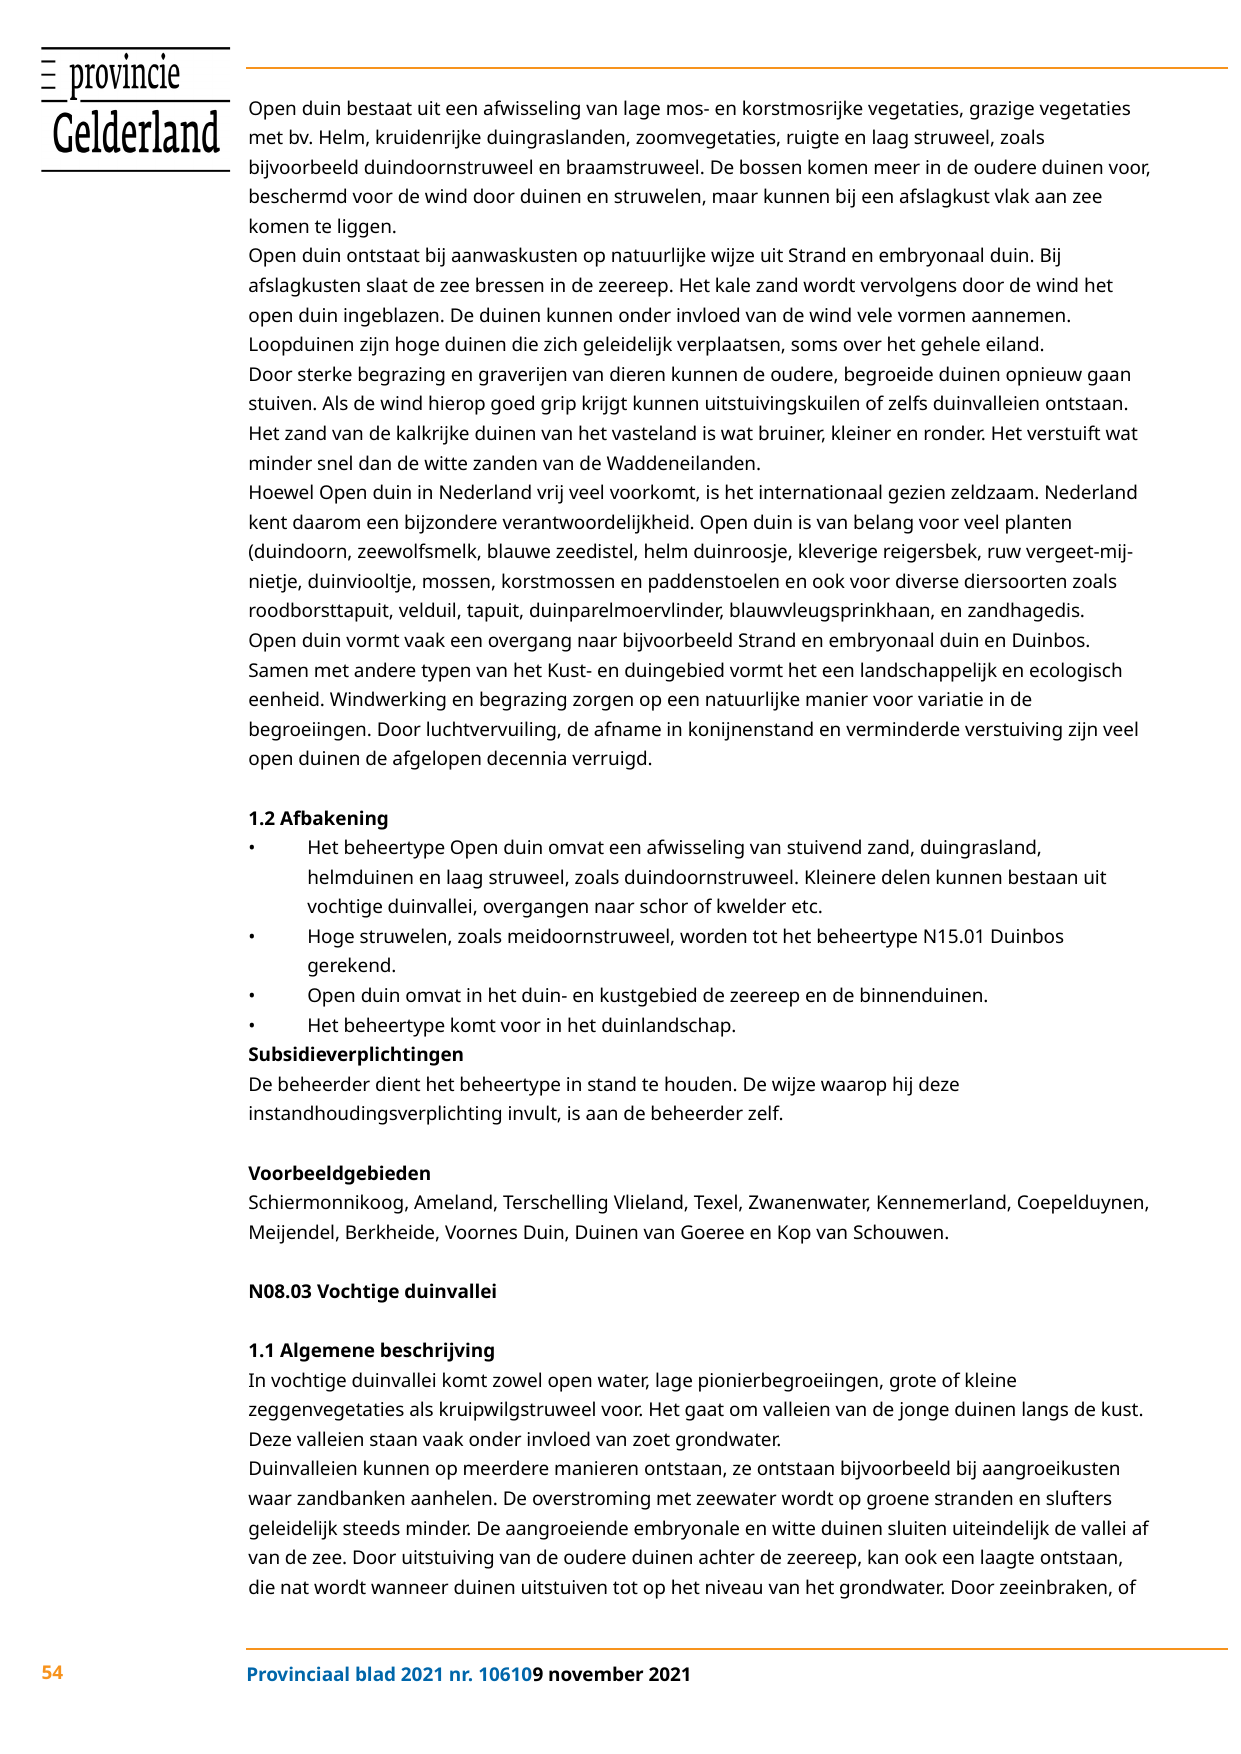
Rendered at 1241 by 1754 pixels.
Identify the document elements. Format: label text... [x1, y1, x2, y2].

text De beheerder dient het beheertype in stand te houden. De wijze waarop hij deze instandhoudingsverplichting invult, is aan de beheerder zelf. [248, 1071, 1152, 1126]
list Het beheertype komt voor in het duinlandschap. [248, 1012, 1152, 1038]
text Hoewel Open duin in Nederland vrij veel voorkomt, is het internationaal gezien zeldzaam. Nederland kent daarom een bijzondere verantwoordelijkheid. Open duin is van belang voor veel planten (duindoorn, zeewolfsmelk, blauwe zeedistel, helm duinroosje, kleverige reigersbek, ruw vergeet-mij-nietje, duinviooltje, mossen, korstmossen en paddenstoelen en ook voor diverse diersoorten zoals roodborsttapuit, velduil, tapuit, duinparelmoervlinder, blauwvleugsprinkhaan, en zandhagedis. [248, 479, 1152, 623]
list Open duin omvat in het duin- en kustgebied de zeereep en de binnenduinen. [248, 982, 1152, 1008]
text 1.2 Afbakening [248, 805, 1152, 831]
text Open duin bestaat uit een afwisseling van lage mos- en korstmosrijke vegetaties, grazige vegetaties met bv. Helm, kruidenrijke duingraslanden, zoomvegetaties, ruigte en laag struweel, zoals bijvoorbeeld duindoornstruweel en braamstruweel. De bossen komen meer in de oudere duinen voor, beschermd voor de wind door duinen en struwelen, maar kunnen bij een afslagkust vlak aan zee komen te liggen. [248, 95, 1152, 239]
text 1.1 Algemene beschrijving [248, 1337, 1152, 1363]
text Open duin vormt vaak een overgang naar bijvoorbeeld Strand en embryonaal duin en Duinbos. Samen met andere typen van het Kust- en duingebied vormt het een landschappelijk en ecologisch eenheid. Windwerking en begrazing zorgen op een natuurlijke manier voor variatie in de begroeiingen. Door luchtvervuiling, de afname in konijnenstand en verminderde verstuiving zijn veel open duinen de afgelopen decennia verruigd. [248, 627, 1152, 771]
text Door sterke begrazing en graverijen van dieren kunnen de oudere, begroeide duinen opnieuw gaan stuiven. Als de wind hierop goed grip krijgt kunnen uitstuivingskuilen of zelfs duinvalleien ontstaan. Het zand van de kalkrijke duinen van het vasteland is wat bruiner, kleiner en ronder. Het verstuift wat minder snel dan de witte zanden van de Waddeneilanden. [248, 361, 1152, 476]
list Hoge struwelen, zoals meidoornstruweel, worden tot het beheertype N15.01 Duinbos gerekend. [248, 923, 1152, 978]
list Het beheertype Open duin omvat een afwisseling van stuivend zand, duingrasland, helmduinen en laag struweel, zoals duindoornstruweel. Kleinere delen kunnen bestaan uit vochtige duinvallei, overgangen naar schor of kwelder etc. [248, 834, 1152, 919]
text Schiermonnikoog, Ameland, Terschelling Vlieland, Texel, Zwanenwater, Kennemerland, Coepelduynen, Meijendel, Berkheide, Voornes Duin, Duinen van Goeree en Kop van Schouwen. [248, 1189, 1152, 1245]
text Duinvalleien kunnen op meerdere manieren ontstaan, ze ontstaan bijvoorbeeld bij aangroeikusten waar zandbanken aanhelen. De overstroming met zeewater wordt op groene stranden en slufters geleidelijk steeds minder. De aangroeiende embryonale en witte duinen sluiten uiteindelijk de vallei af van de zee. Door uitstuiving van de oudere duinen achter de zeereep, kan ook een laagte ontstaan, die nat wordt wanneer duinen uitstuiven tot op het niveau van het grondwater. Door zeeinbraken, of [248, 1456, 1152, 1600]
text In vochtige duinvallei komt zowel open water, lage pionierbegroeiingen, grote of kleine zeggenvegetaties als kruipwilgstruweel voor. Het gaat om valleien van de jonge duinen langs de kust. Deze valleien staan vaak onder invloed van zoet grondwater. [248, 1367, 1152, 1452]
text Subsidieverplichtingen [248, 1041, 1152, 1067]
text Open duin ontstaat bij aanwaskusten op natuurlijke wijze uit Strand en embryonaal duin. Bij afslagkusten slaat de zee bressen in de zeereep. Het kale zand wordt vervolgens door de wind het open duin ingeblazen. De duinen kunnen onder invloed van de wind vele vormen aannemen. Loopduinen zijn hoge duinen die zich geleidelijk verplaatsen, soms over het gehele eiland. [248, 243, 1152, 357]
picture [41, 47, 231, 172]
text N08.03 Vochtige duinvallei [248, 1278, 1152, 1304]
text Voorbeeldgebieden [248, 1160, 1152, 1186]
